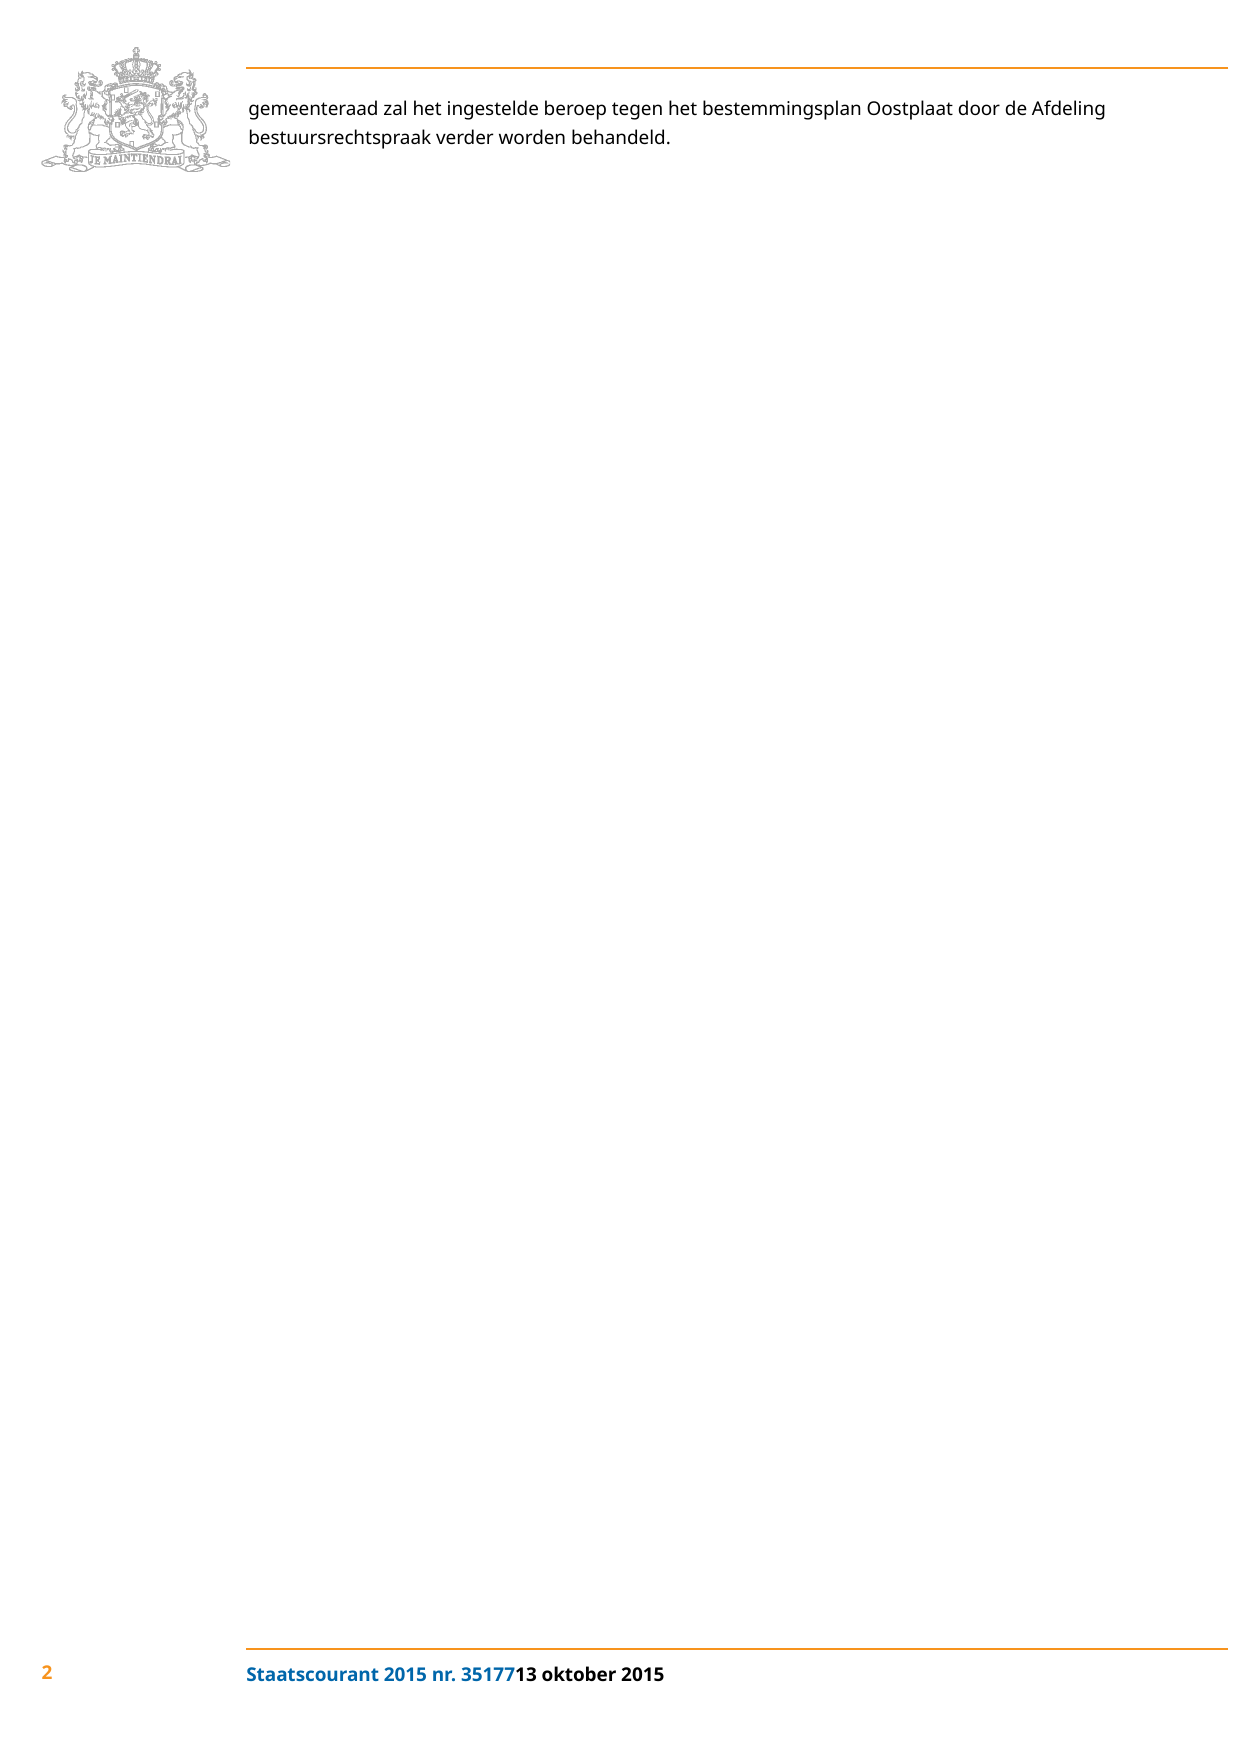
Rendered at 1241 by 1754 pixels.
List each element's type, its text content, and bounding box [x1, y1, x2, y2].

text gemeenteraad zal het ingestelde beroep tegen het bestemmingsplan Oostplaat door de Afdeling bestuursrechtspraak verder worden behandeld. [248, 95, 1152, 150]
picture [41, 47, 231, 172]
